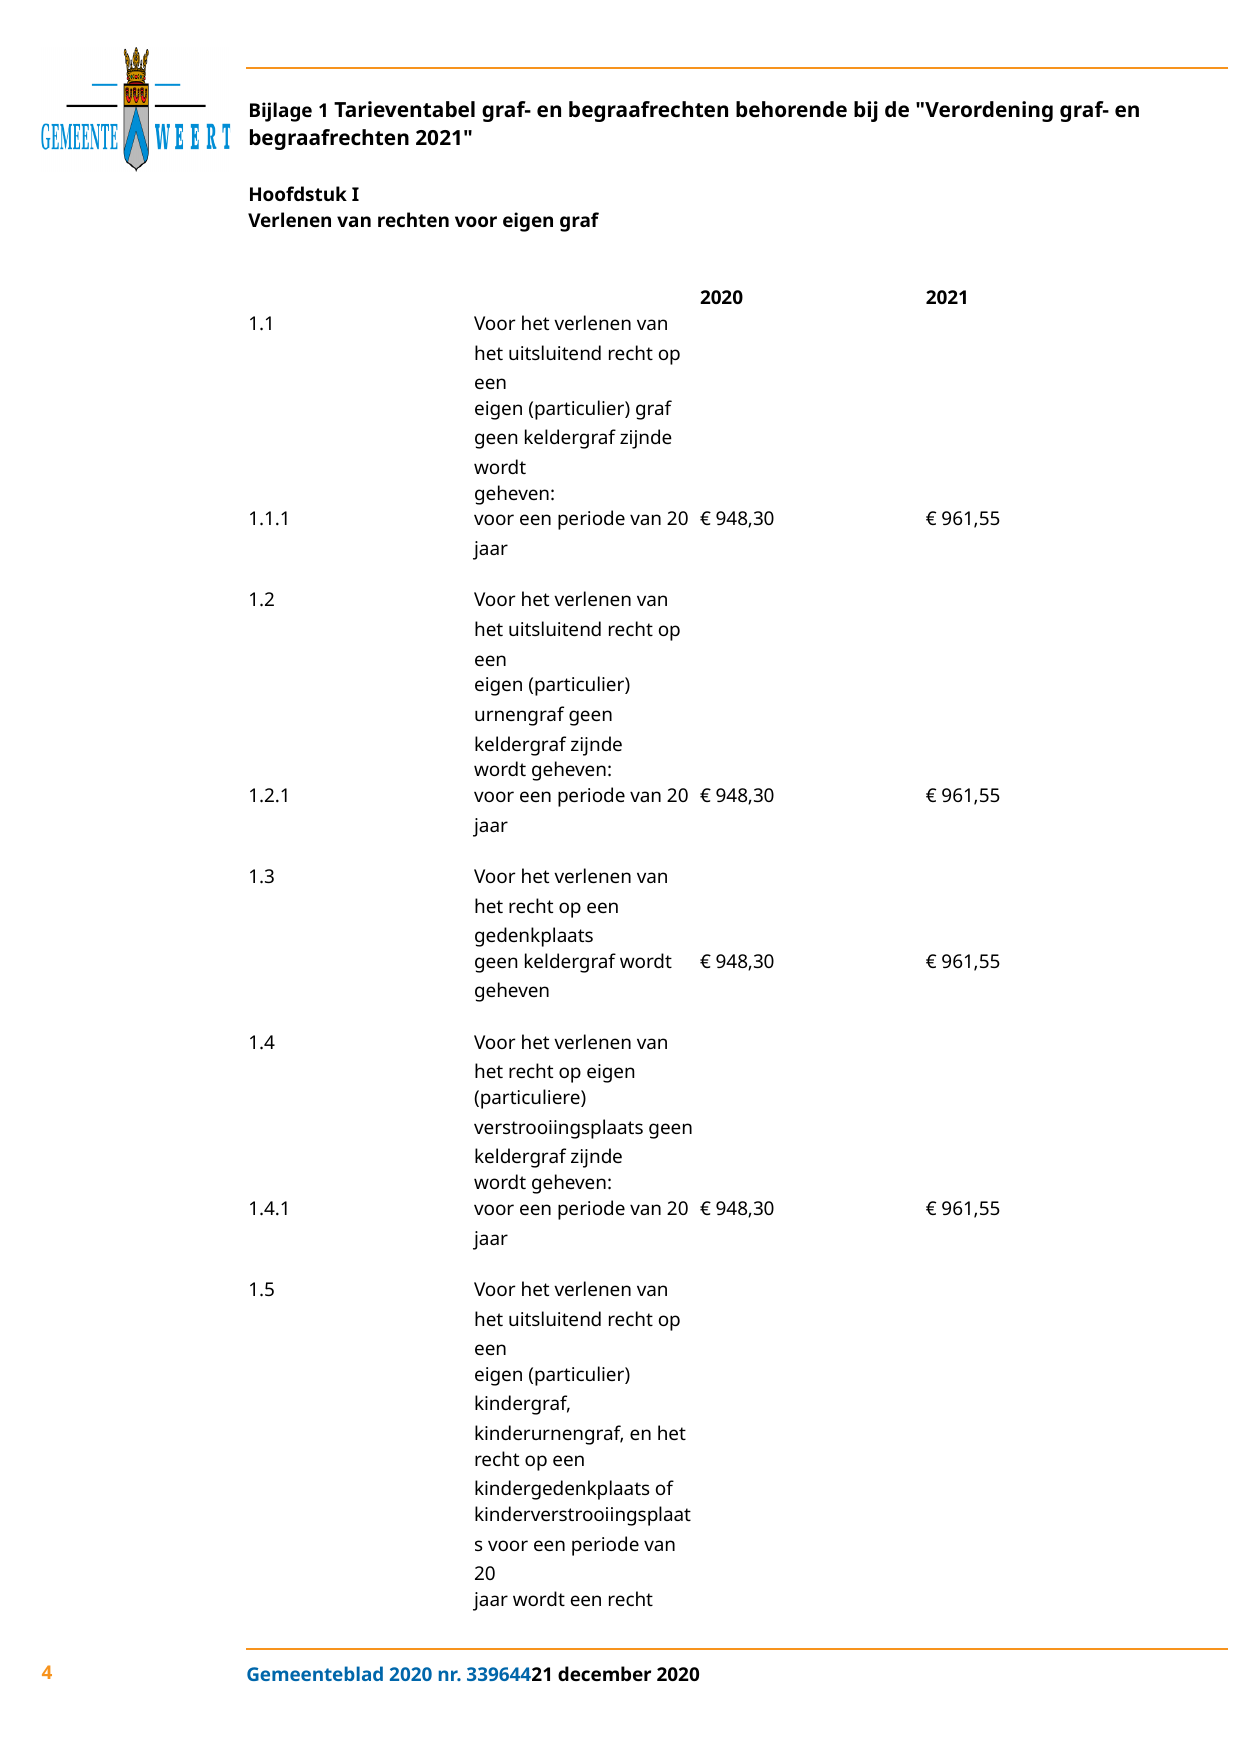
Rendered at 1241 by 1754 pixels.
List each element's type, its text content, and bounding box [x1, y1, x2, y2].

table_cell [248, 1004, 474, 1029]
table_cell € 948,30 [700, 1195, 926, 1250]
table_header [700, 181, 926, 207]
table_cell [700, 395, 926, 480]
table_cell [248, 838, 474, 863]
table_cell Verlenen van rechten voor eigen graf [248, 207, 700, 233]
table_cell [926, 395, 1152, 480]
table_cell [700, 1250, 926, 1276]
table_cell [926, 1169, 1152, 1195]
table_cell [474, 259, 700, 284]
table_cell Voor het verlenen van het recht op eigen [474, 1029, 700, 1084]
table_cell [700, 1004, 926, 1029]
table_cell [700, 756, 926, 782]
table_cell [926, 1250, 1152, 1276]
table_cell eigen (particulier) graf geen keldergraf zijnde wordt [474, 395, 700, 480]
table_cell [248, 561, 474, 587]
table_cell [248, 1501, 474, 1586]
table_cell recht op een kindergedenkplaats of [474, 1446, 700, 1501]
table_cell € 961,55 [926, 782, 1152, 837]
table_cell € 961,55 [926, 948, 1152, 1003]
table_cell € 961,55 [926, 1195, 1152, 1250]
table_cell [700, 561, 926, 587]
table_cell voor een periode van 20 jaar [474, 506, 700, 561]
table_cell [248, 1250, 474, 1276]
text Bijlage 1 Tarieventabel graf- en begraafrechten behorende bij de "Verordening graf- en begraafrechten 2021" [248, 95, 1152, 152]
table_cell [926, 863, 1152, 948]
table_cell [926, 587, 1152, 672]
table_cell [926, 1004, 1152, 1029]
table_cell [926, 259, 1152, 284]
table_cell [248, 480, 474, 506]
table_cell geen keldergraf wordt geheven [474, 948, 700, 1003]
table_cell [926, 1276, 1152, 1361]
table_cell [474, 561, 700, 587]
table_cell [700, 259, 926, 284]
table_cell [926, 207, 1152, 233]
picture [41, 47, 231, 172]
table_cell [700, 1446, 926, 1501]
table_cell [474, 838, 700, 863]
table_cell [248, 1446, 474, 1501]
table_cell voor een periode van 20 jaar [474, 1195, 700, 1250]
table_cell € 961,55 [926, 506, 1152, 561]
table_cell [926, 1501, 1152, 1586]
table_cell [700, 233, 926, 259]
table_cell [248, 395, 474, 480]
table_cell 1.4 [248, 1029, 474, 1084]
table_cell [700, 838, 926, 863]
table_cell wordt geheven: [474, 1169, 700, 1195]
table_cell eigen (particulier) urnengraf geen keldergraf zijnde [474, 672, 700, 756]
table_cell [700, 863, 926, 948]
table_cell [700, 587, 926, 672]
table_cell geheven: [474, 480, 700, 506]
table_cell [248, 233, 700, 259]
table_cell [926, 1029, 1152, 1084]
table_cell € 948,30 [700, 948, 926, 1003]
table_cell Voor het verlenen van het uitsluitend recht op een [474, 587, 700, 672]
table_cell [700, 480, 926, 506]
table_cell 1.3 [248, 863, 474, 948]
table_cell [248, 1586, 474, 1612]
table_cell Voor het verlenen van het uitsluitend recht op een [474, 310, 700, 395]
table_cell [248, 1169, 474, 1195]
table_cell [926, 756, 1152, 782]
table_cell [926, 838, 1152, 863]
table_cell [700, 207, 926, 233]
table_cell [926, 672, 1152, 756]
table_cell [926, 561, 1152, 587]
table_cell [248, 948, 474, 1003]
table_cell 2021 [926, 284, 1152, 310]
table_cell [926, 1446, 1152, 1501]
table_cell 1.4.1 [248, 1195, 474, 1250]
table_cell € 948,30 [700, 782, 926, 837]
table_cell [248, 672, 474, 756]
table_cell [700, 1501, 926, 1586]
table_cell 1.1.1 [248, 506, 474, 561]
table_cell [926, 233, 1152, 259]
table_cell [474, 284, 700, 310]
table_cell [248, 756, 474, 782]
table_cell [474, 1250, 700, 1276]
table_cell [248, 1085, 474, 1169]
table_cell 1.2 [248, 587, 474, 672]
table_cell [700, 1276, 926, 1361]
table_cell [700, 1586, 926, 1612]
table_cell [474, 1004, 700, 1029]
table_cell [926, 1586, 1152, 1612]
table_cell jaar wordt een recht [474, 1586, 700, 1612]
table_cell [700, 672, 926, 756]
table_cell kinderverstrooiingsplaats voor een periode van 20 [474, 1501, 700, 1586]
table_cell [700, 310, 926, 395]
table_cell voor een periode van 20 jaar [474, 782, 700, 837]
table_cell 1.1 [248, 310, 474, 395]
table_cell [926, 310, 1152, 395]
table_cell 2020 [700, 284, 926, 310]
table_cell [926, 480, 1152, 506]
table_cell Voor het verlenen van het recht op een gedenkplaats [474, 863, 700, 948]
table_cell [700, 1029, 926, 1084]
table_cell [248, 284, 474, 310]
table_header Hoofdstuk I [248, 181, 700, 207]
table_cell [248, 1361, 474, 1446]
table_cell 1.2.1 [248, 782, 474, 837]
table_cell [700, 1169, 926, 1195]
table_cell [248, 259, 474, 284]
table_cell [926, 1361, 1152, 1446]
table_header [926, 181, 1152, 207]
table_cell eigen (particulier) kindergraf, kinderurnengraf, en het [474, 1361, 700, 1446]
table_cell [700, 1085, 926, 1169]
table_cell [700, 1361, 926, 1446]
table_cell 1.5 [248, 1276, 474, 1361]
table_cell € 948,30 [700, 506, 926, 561]
table_cell Voor het verlenen van het uitsluitend recht op een [474, 1276, 700, 1361]
table_cell [926, 1085, 1152, 1169]
table_cell wordt geheven: [474, 756, 700, 782]
table_cell (particuliere) verstrooiingsplaats geen keldergraf zijnde [474, 1085, 700, 1169]
